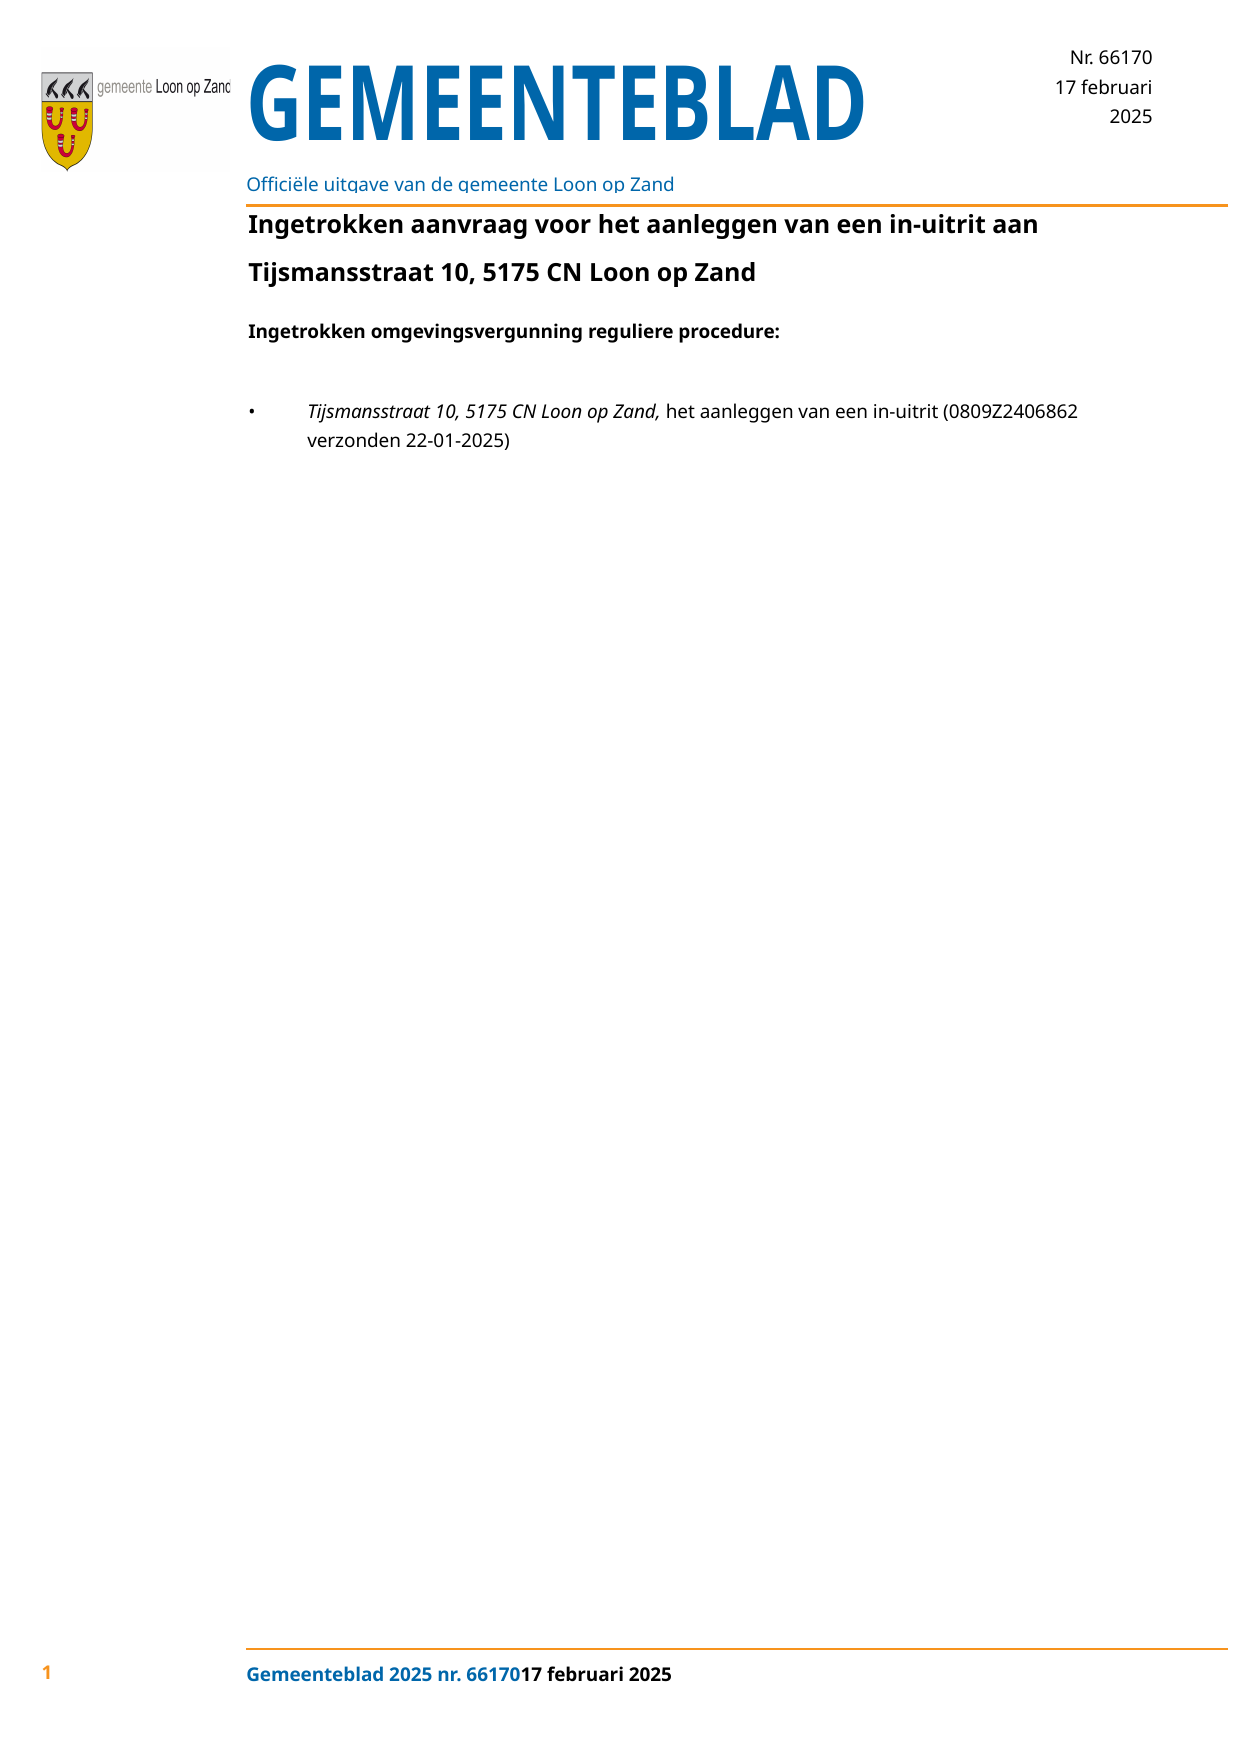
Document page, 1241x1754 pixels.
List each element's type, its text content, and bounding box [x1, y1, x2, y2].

text Ingetrokken omgevingsvergunning reguliere procedure: [248, 318, 1152, 344]
text Ingetrokken aanvraag voor het aanleggen van een in-uitrit aan Tijsmansstraat 10, 5175 CN Loon op Zand [248, 207, 1152, 288]
picture [41, 47, 231, 172]
list Tijsmansstraat 10, 5175 CN Loon op Zand, het aanleggen van een in-uitrit (0809Z2406862 verzonden 22-01-2025) [248, 398, 1152, 453]
